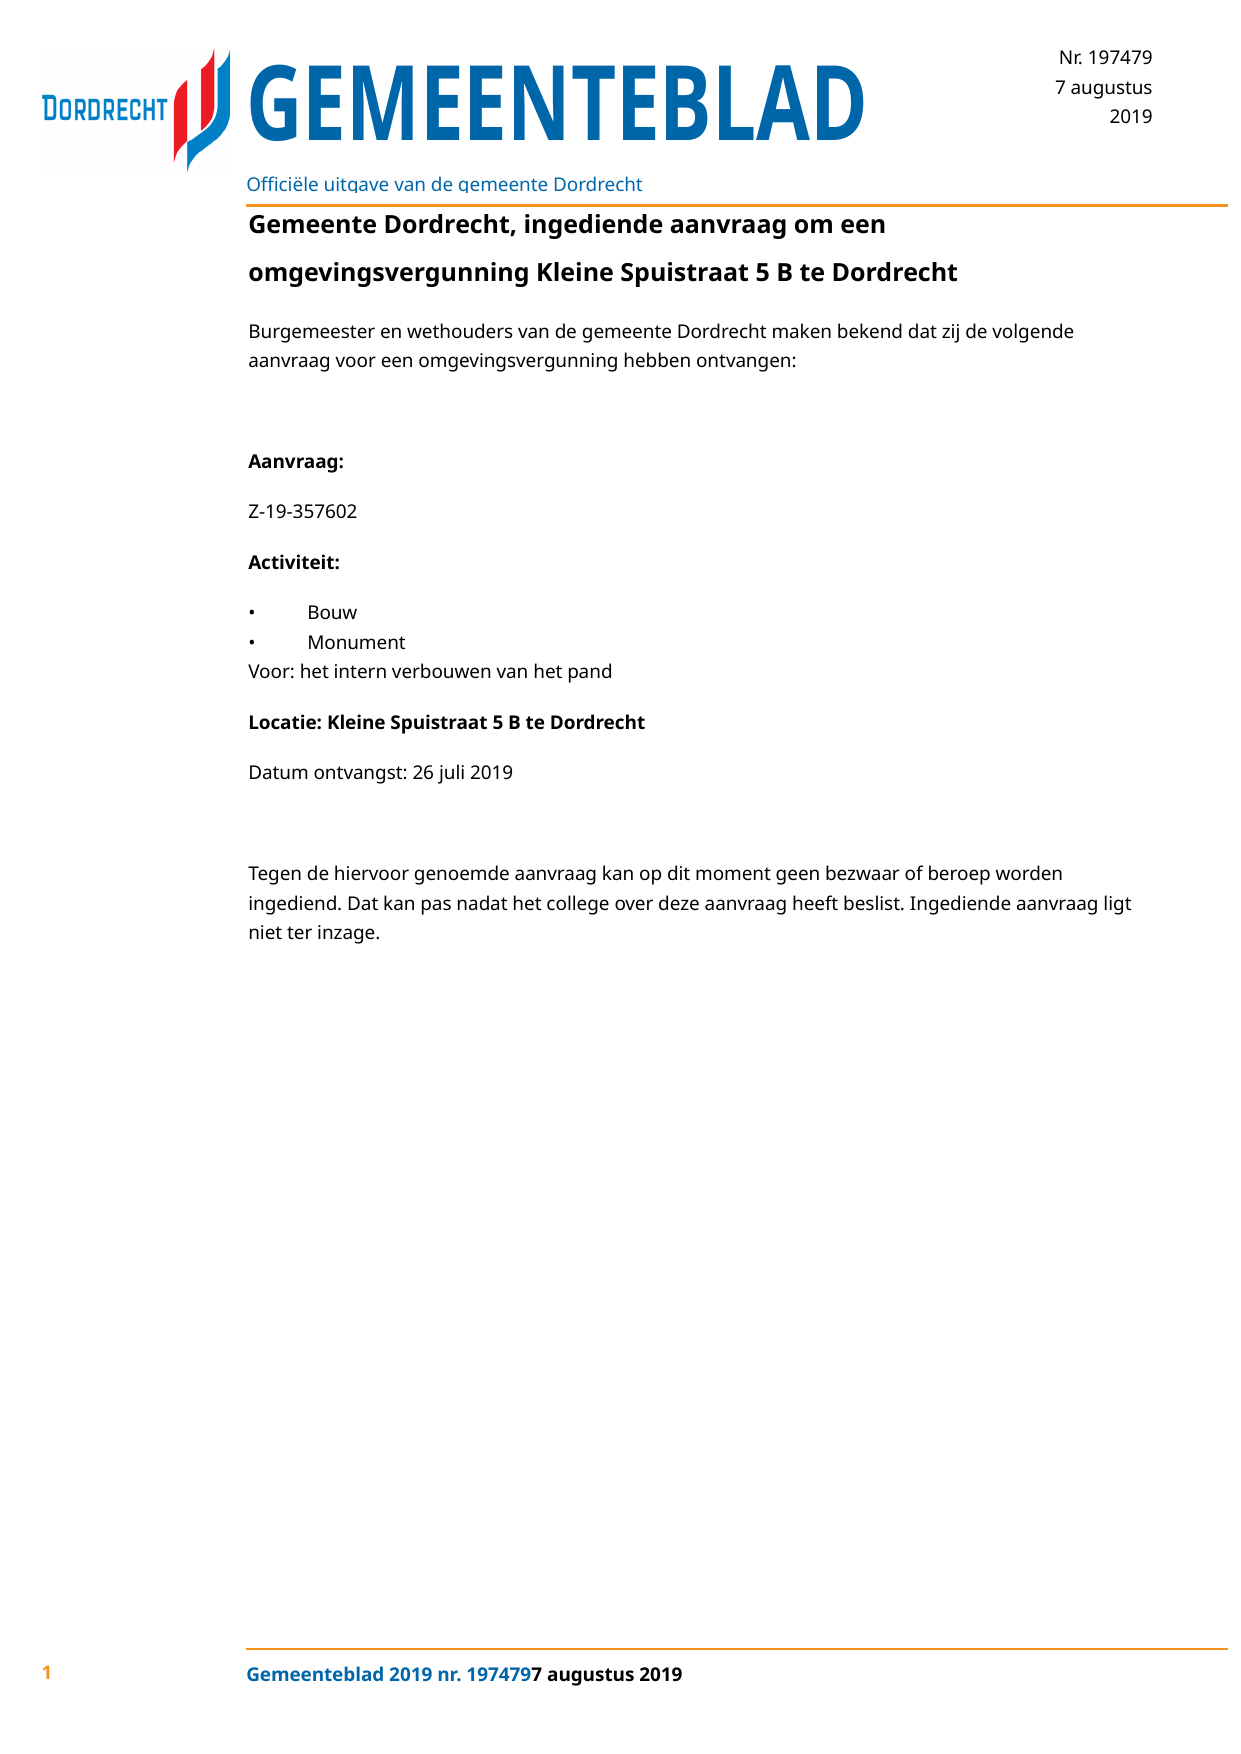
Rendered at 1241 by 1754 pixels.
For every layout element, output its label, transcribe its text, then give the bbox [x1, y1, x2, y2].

text Gemeente Dordrecht, ingediende aanvraag om een omgevingsvergunning Kleine Spuistraat 5 B te Dordrecht [248, 207, 1152, 288]
text Activiteit: [248, 549, 1152, 575]
text Aanvraag: [248, 448, 1152, 474]
text Voor: het intern verbouwen van het pand [248, 659, 1152, 684]
list Bouw [248, 599, 1152, 625]
picture [41, 47, 231, 172]
text Z-19-357602 [248, 499, 1152, 524]
text Datum ontvangst: 26 juli 2019 [248, 759, 1152, 785]
text Burgemeester en wethouders van de gemeente Dordrecht maken bekend dat zij de volgende aanvraag voor een omgevingsvergunning hebben ontvangen: [248, 318, 1152, 373]
text Locatie: Kleine Spuistraat 5 B te Dordrecht [248, 709, 1152, 735]
list Monument [248, 629, 1152, 655]
text Tegen de hiervoor genoemde aanvraag kan op dit moment geen bezwaar of beroep worden ingediend. Dat kan pas nadat het college over deze aanvraag heeft beslist. Ingediende aanvraag ligt niet ter inzage. [248, 860, 1152, 945]
